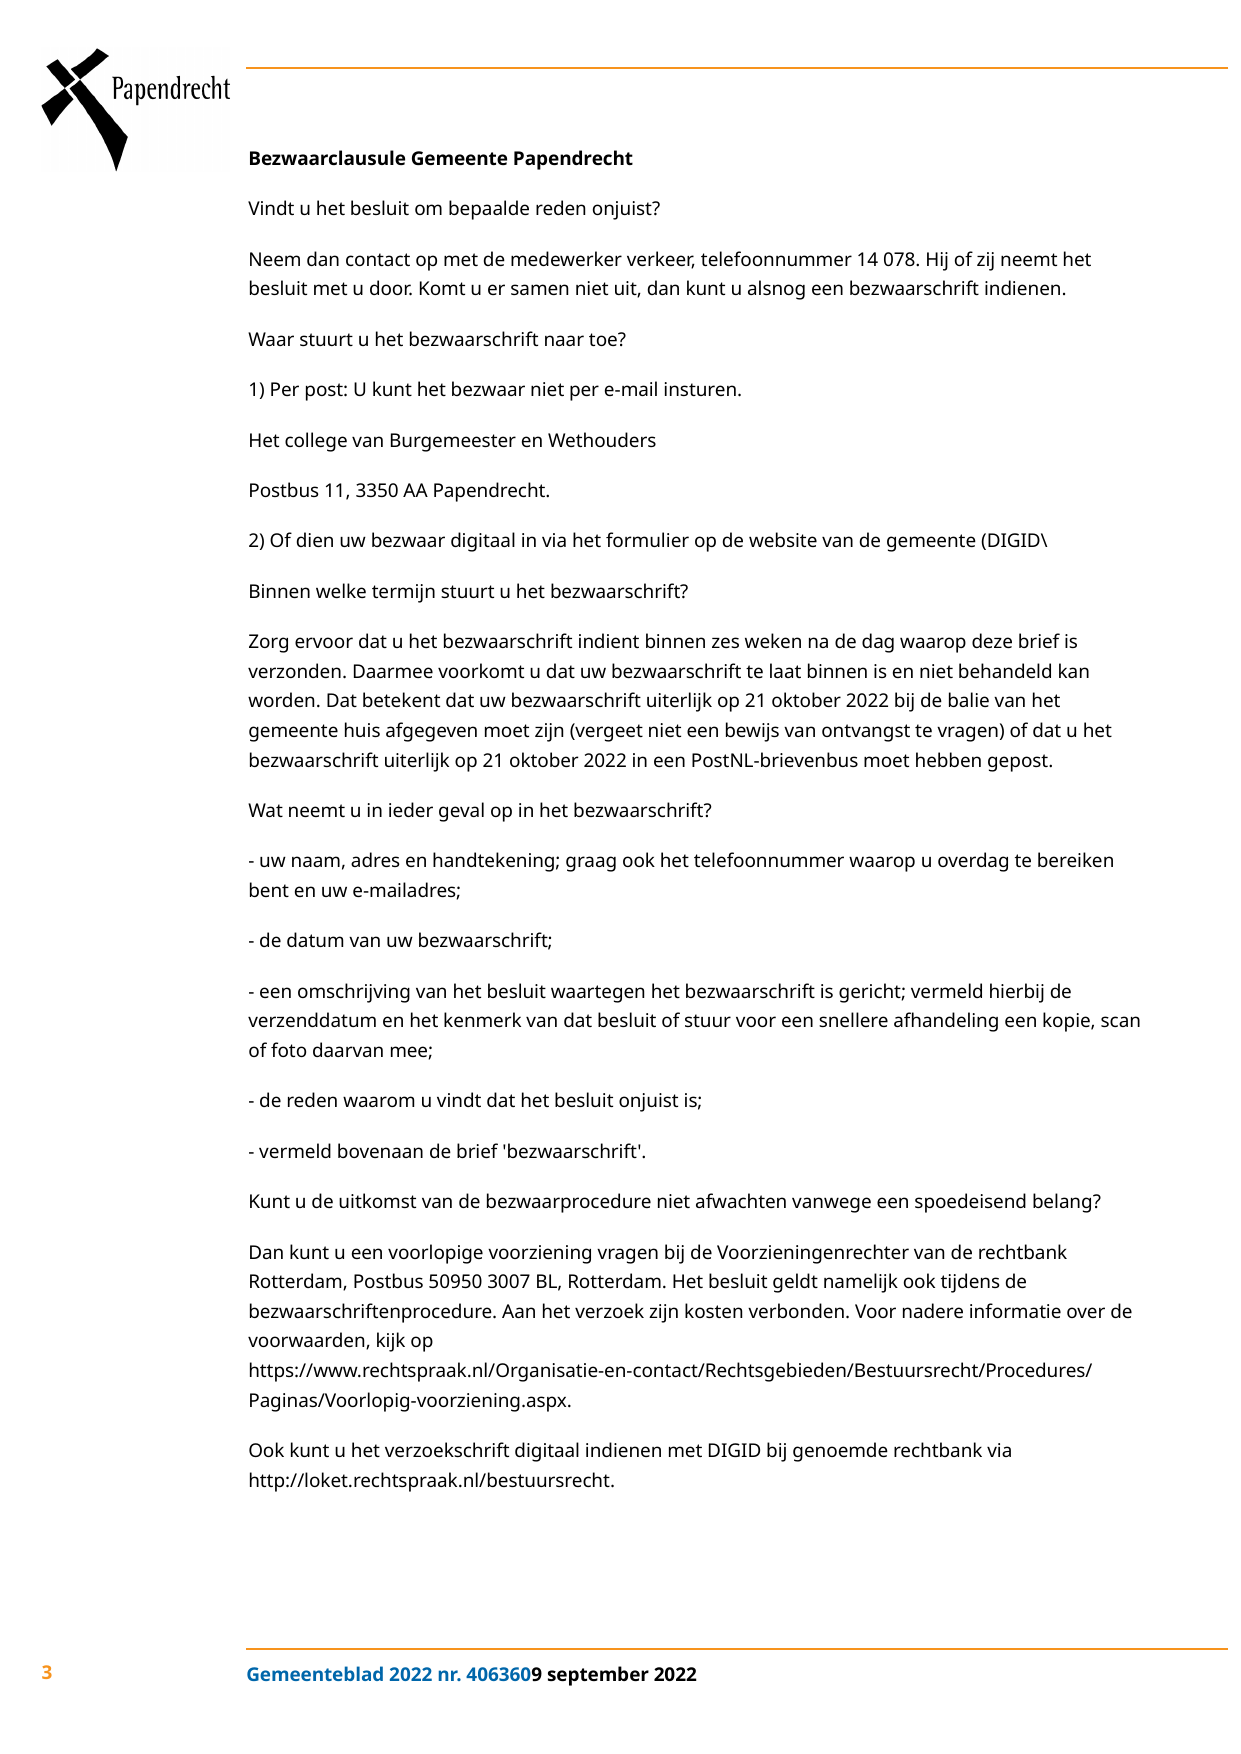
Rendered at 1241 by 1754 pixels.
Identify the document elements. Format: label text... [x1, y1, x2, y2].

text Binnen welke termijn stuurt u het bezwaarschrift? [248, 578, 1152, 604]
text Kunt u de uitkomst van de bezwaarprocedure niet afwachten vanwege een spoedeisend belang? [248, 1188, 1152, 1214]
text Het college van Burgemeester en Wethouders [248, 427, 1152, 453]
text Ook kunt u het verzoekschrift digitaal indienen met DIGID bij genoemde rechtbank via http://loket.rechtspraak.nl/bestuursrecht. [248, 1437, 1152, 1493]
text - de datum van uw bezwaarschrift; [248, 928, 1152, 953]
text - vermeld bovenaan de brief 'bezwaarschrift'. [248, 1138, 1152, 1164]
text Wat neemt u in ieder geval op in het bezwaarschrift? [248, 797, 1152, 823]
text - een omschrijving van het besluit waartegen het bezwaarschrift is gericht; vermeld hierbij de verzenddatum en het kenmerk van dat besluit of stuur voor een snellere afhandeling een kopie, scan of foto daarvan mee; [248, 978, 1152, 1063]
picture [41, 47, 231, 172]
text Dan kunt u een voorlopige voorziening vragen bij de Voorzieningenrechter van de rechtbank Rotterdam, Postbus 50950 3007 BL, Rotterdam. Het besluit geldt namelijk ook tijdens de bezwaarschriftenprocedure. Aan het verzoek zijn kosten verbonden. Voor nadere informatie over de voorwaarden, kijk op https://www.rechtspraak.nl/Organisatie-en-contact/Rechtsgebieden/Bestuursrecht/Procedures/Paginas/Voorlopig-voorziening.aspx. [248, 1239, 1152, 1413]
text 2) Of dien uw bezwaar digitaal in via het formulier op de website van de gemeente (DIGID\ [248, 528, 1152, 553]
text Zorg ervoor dat u het bezwaarschrift indient binnen zes weken na de dag waarop deze brief is verzonden. Daarmee voorkomt u dat uw bezwaarschrift te laat binnen is en niet behandeld kan worden. Dat betekent dat uw bezwaarschrift uiterlijk op 21 oktober 2022 bij de balie van het gemeente huis afgegeven moet zijn (vergeet niet een bewijs van ontvangst te vragen) of dat u het bezwaarschrift uiterlijk op 21 oktober 2022 in een PostNL-brievenbus moet hebben gepost. [248, 628, 1152, 773]
text Neem dan contact op met de medewerker verkeer, telefoonnummer 14 078. Hij of zij neemt het besluit met u door. Komt u er samen niet uit, dan kunt u alsnog een bezwaarschrift indienen. [248, 246, 1152, 301]
text Vindt u het besluit om bepaalde reden onjuist? [248, 196, 1152, 221]
text Postbus 11, 3350 AA Papendrecht. [248, 477, 1152, 503]
text 1) Per post: U kunt het bezwaar niet per e-mail insturen. [248, 376, 1152, 402]
text - uw naam, adres en handtekening; graag ook het telefoonnummer waarop u overdag te bereiken bent en uw e-mailadres; [248, 848, 1152, 903]
text Bezwaarclausule Gemeente Papendrecht [248, 145, 1152, 171]
text Waar stuurt u het bezwaarschrift naar toe? [248, 326, 1152, 352]
text - de reden waarom u vindt dat het besluit onjuist is; [248, 1088, 1152, 1113]
